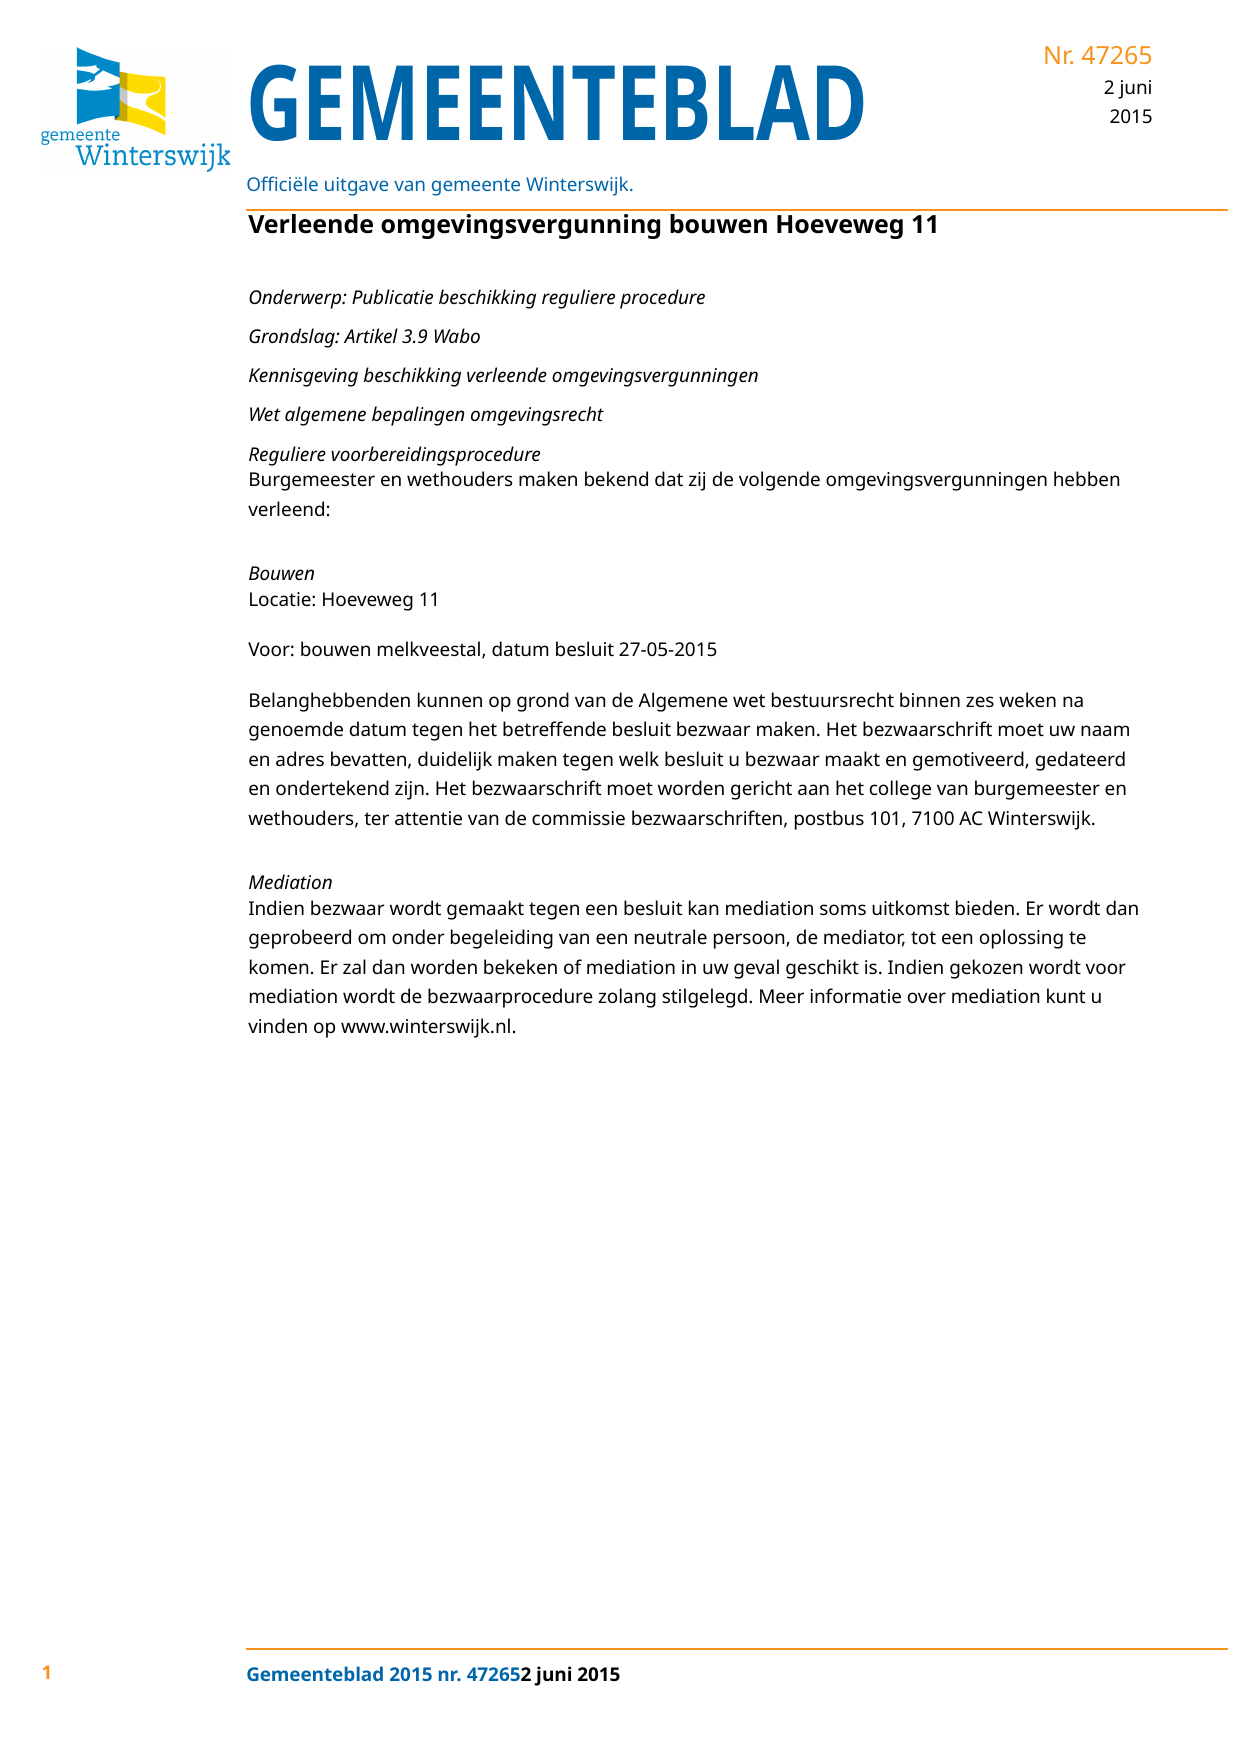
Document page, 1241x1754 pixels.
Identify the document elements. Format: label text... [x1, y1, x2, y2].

text Belanghebbenden kunnen op grond van de Algemene wet bestuursrecht binnen zes weken na genoemde datum tegen het betreffende besluit bezwaar maken. Het bezwaarschrift moet uw naam en adres bevatten, duidelijk maken tegen welk besluit u bezwaar maakt en gemotiveerd, gedateerd en ondertekend zijn. Het bezwaarschrift moet worden gericht aan het college van burgemeester en wethouders, ter attentie van de commissie bezwaarschriften, postbus 101, 7100 AC Winterswijk. [248, 687, 1152, 831]
text Verleende omgevingsvergunning bouwen Hoeveweg 11 [248, 211, 1152, 241]
text Kennisgeving beschikking verleende omgevingsvergunningen [248, 362, 1152, 388]
text Burgemeester en wethouders maken bekend dat zij de volgende omgevingsvergunningen hebben verleend: [248, 467, 1152, 522]
text Wet algemene bepalingen omgevingsrecht [248, 402, 1152, 427]
text Locatie: Hoeveweg 11 [248, 586, 1152, 612]
text Bouwen [248, 560, 1152, 586]
picture [225, 153, 231, 162]
text Reguliere voorbereidingsprocedure [248, 441, 1152, 467]
text Voor: bouwen melkveestal, datum besluit 27-05-2015 [248, 636, 1152, 662]
text Indien bezwaar wordt gemaakt tegen een besluit kan mediation soms uitkomst bieden. Er wordt dan geprobeerd om onder begeleiding van een neutrale persoon, de mediator, tot een oplossing te komen. Er zal dan worden bekeken of mediation in uw geval geschikt is. Indien gekozen wordt voor mediation wordt de bezwaarprocedure zolang stilgelegd. Meer informatie over mediation kunt u vinden op www.winterswijk.nl. [248, 895, 1152, 1039]
picture [41, 47, 231, 172]
text Mediation [248, 869, 1152, 895]
text Onderwerp: Publicatie beschikking reguliere procedure [248, 284, 1152, 309]
text Grondslag: Artikel 3.9 Wabo [248, 323, 1152, 349]
